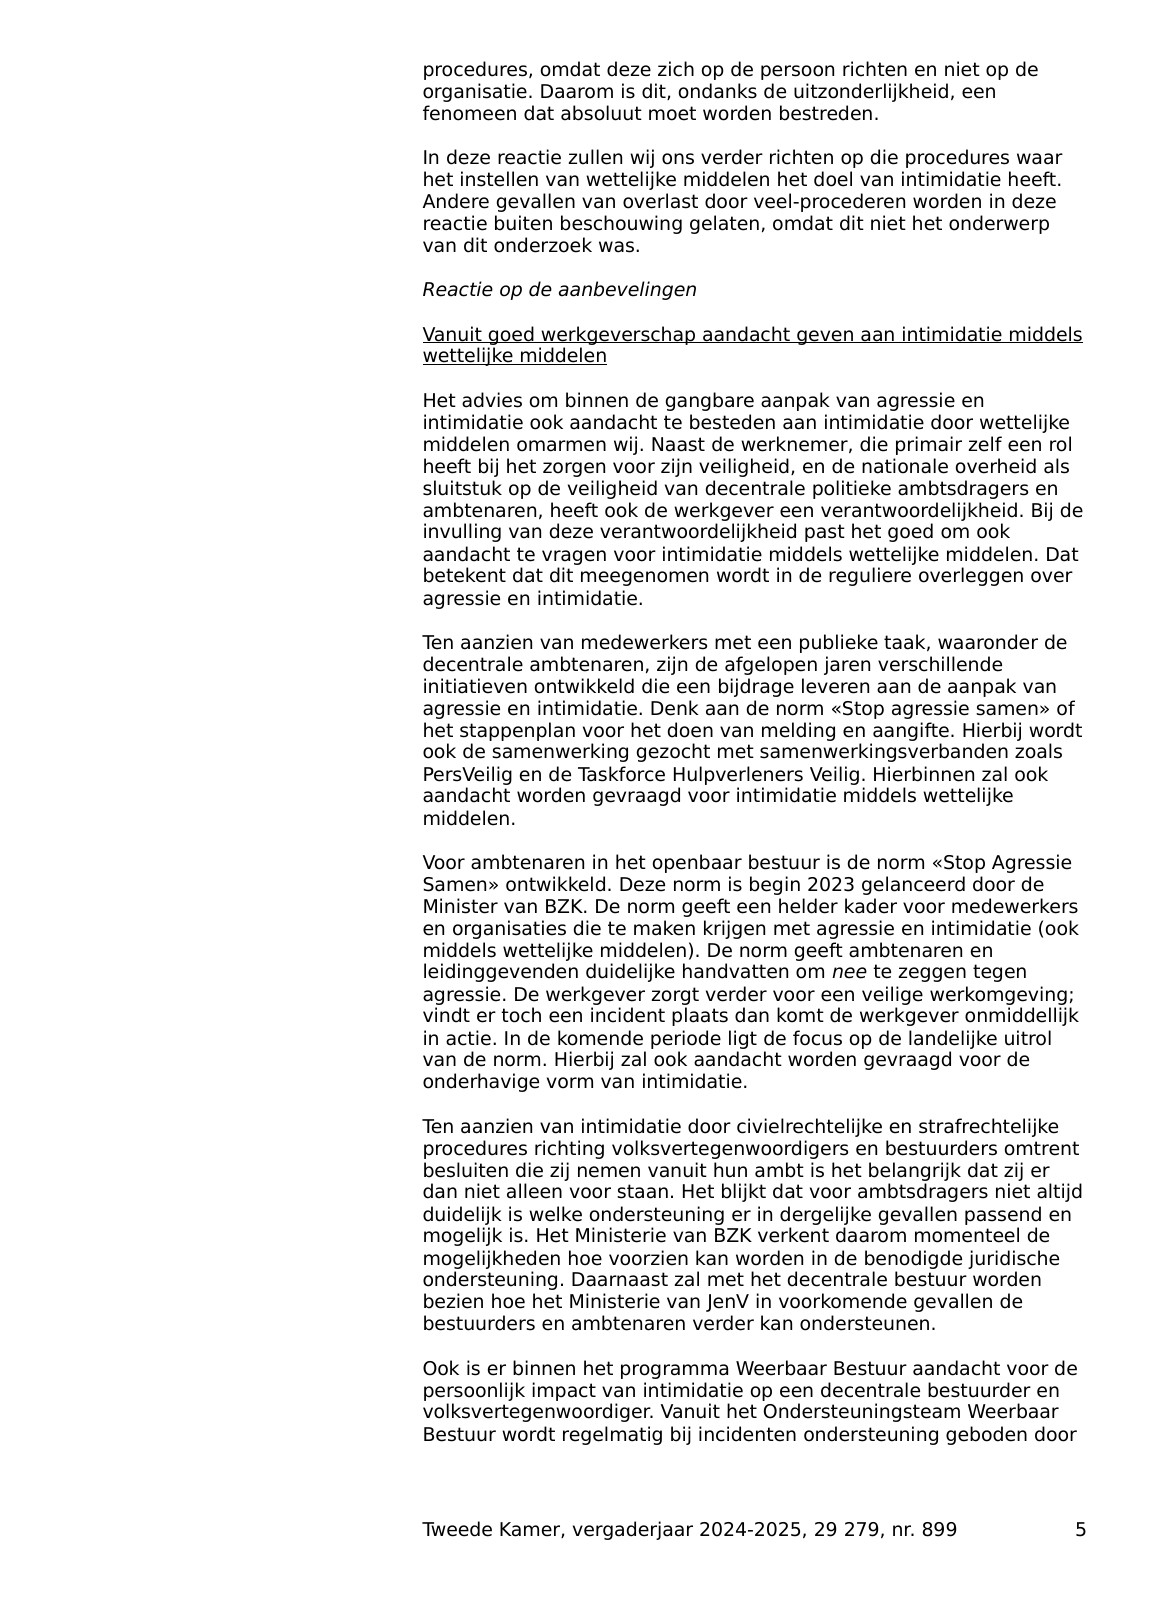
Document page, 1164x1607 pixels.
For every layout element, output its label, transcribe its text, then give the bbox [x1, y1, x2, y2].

text Ten aanzien van medewerkers met een publieke taak, waaronder de decentrale ambtenaren, zijn de afgelopen jaren verschillende initiatieven ontwikkeld die een bijdrage leveren aan de aanpak van agressie en intimidatie. Denk aan de norm «Stop agressie samen» of het stappenplan voor het doen van melding en aangifte. Hierbij wordt ook de samenwerking gezocht met samenwerkingsverbanden zoals PersVeilig en de Taskforce Hulpverleners Veilig. Hierbinnen zal ook aandacht worden gevraagd voor intimidatie middels wettelijke middelen. [422, 632, 1087, 829]
text Ten aanzien van intimidatie door civielrechtelijke en strafrechtelijke procedures richting volksvertegenwoordigers en bestuurders omtrent besluiten die zij nemen vanuit hun ambt is het belangrijk dat zij er dan niet alleen voor staan. Het blijkt dat voor ambtsdragers niet altijd duidelijk is welke ondersteuning er in dergelijke gevallen passend en mogelijk is. Het Ministerie van BZK verkent daarom momenteel de mogelijkheden hoe voorzien kan worden in de benodigde juridische ondersteuning. Daarnaast zal met het decentrale bestuur worden bezien hoe het Ministerie van JenV in voorkomende gevallen de bestuurders en ambtenaren verder kan ondersteunen. [422, 1116, 1087, 1335]
text Het advies om binnen de gangbare aanpak van agressie en intimidatie ook aandacht te besteden aan intimidatie door wettelijke middelen omarmen wij. Naast de werknemer, die primair zelf een rol heeft bij het zorgen voor zijn veiligheid, en de nationale overheid als sluitstuk op de veiligheid van decentrale politieke ambtsdragers en ambtenaren, heeft ook de werkgever een verantwoordelijkheid. Bij de invulling van deze verantwoordelijkheid past het goed om ook aandacht te vragen voor intimidatie middels wettelijke middelen. Dat betekent dat dit meegenomen wordt in de reguliere overleggen over agressie en intimidatie. [422, 389, 1087, 609]
text procedures, omdat deze zich op de persoon richten en niet op de organisatie. Daarom is dit, ondanks de uitzonderlijkheid, een fenomeen dat absoluut moet worden bestreden. [422, 59, 1087, 125]
text Voor ambtenaren in het openbaar bestuur is de norm «Stop Agressie Samen» ontwikkeld. Deze norm is begin 2023 gelanceerd door de Minister van BZK. De norm geeft een helder kader voor medewerkers en organisaties die te maken krijgen met agressie en intimidatie (ook middels wettelijke middelen). De norm geeft ambtenaren en leidinggevenden duidelijke handvatten om nee te zeggen tegen agressie. De werkgever zorgt verder voor een veilige werkomgeving; vindt er toch een incident plaats dan komt de werkgever onmiddellijk in actie. In de komende periode ligt de focus op de landelijke uitrol van de norm. Hierbij zal ook aandacht worden gevraagd voor de onderhavige vorm van intimidatie. [422, 852, 1087, 1093]
text In deze reactie zullen wij ons verder richten op die procedures waar het instellen van wettelijke middelen het doel van intimidatie heeft. Andere gevallen van overlast door veel-procederen worden in deze reactie buiten beschouwing gelaten, omdat dit niet het onderwerp van dit onderzoek was. [422, 147, 1087, 257]
subtitle Reactie op de aanbevelingen [422, 279, 1087, 301]
text Ook is er binnen het programma Weerbaar Bestuur aandacht voor de persoonlijk impact van intimidatie op een decentrale bestuurder en volksvertegenwoordiger. Vanuit het Ondersteuningsteam Weerbaar Bestuur wordt regelmatig bij incidenten ondersteuning geboden door [422, 1357, 1087, 1445]
subtitle Vanuit goed werkgeverschap aandacht geven aan intimidatie middels wettelijke middelen [422, 323, 1087, 367]
